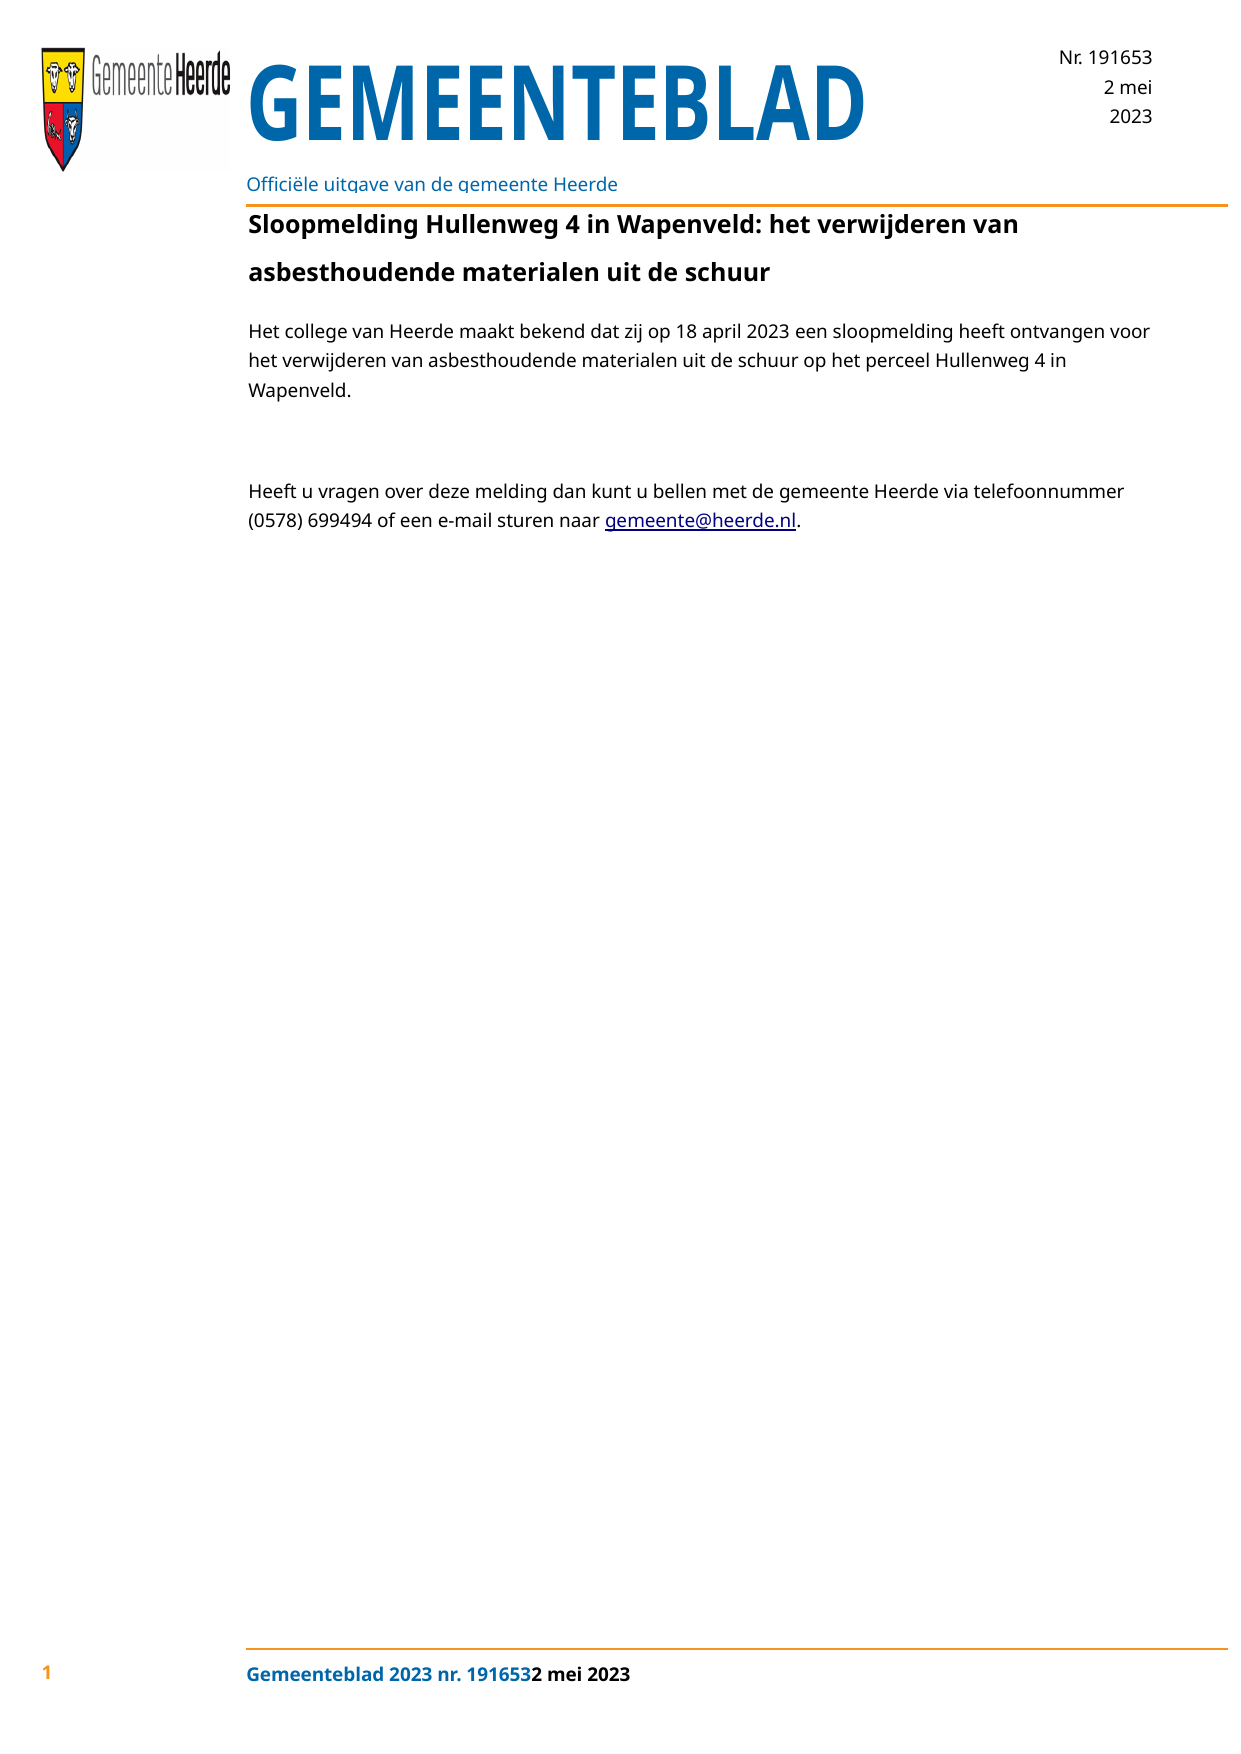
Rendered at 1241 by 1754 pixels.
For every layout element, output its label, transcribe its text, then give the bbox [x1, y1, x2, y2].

text Heeft u vragen over deze melding dan kunt u bellen met de gemeente Heerde via telefoonnummer (0578) 699494 of een e-mail sturen naar gemeente@heerde.nl. [248, 478, 1152, 533]
text Het college van Heerde maakt bekend dat zij op 18 april 2023 een sloopmelding heeft ontvangen voor het verwijderen van asbesthoudende materialen uit de schuur op het perceel Hullenweg 4 in Wapenveld. [248, 318, 1152, 403]
text Sloopmelding Hullenweg 4 in Wapenveld: het verwijderen van asbesthoudende materialen uit de schuur [248, 207, 1152, 288]
picture [41, 47, 231, 172]
